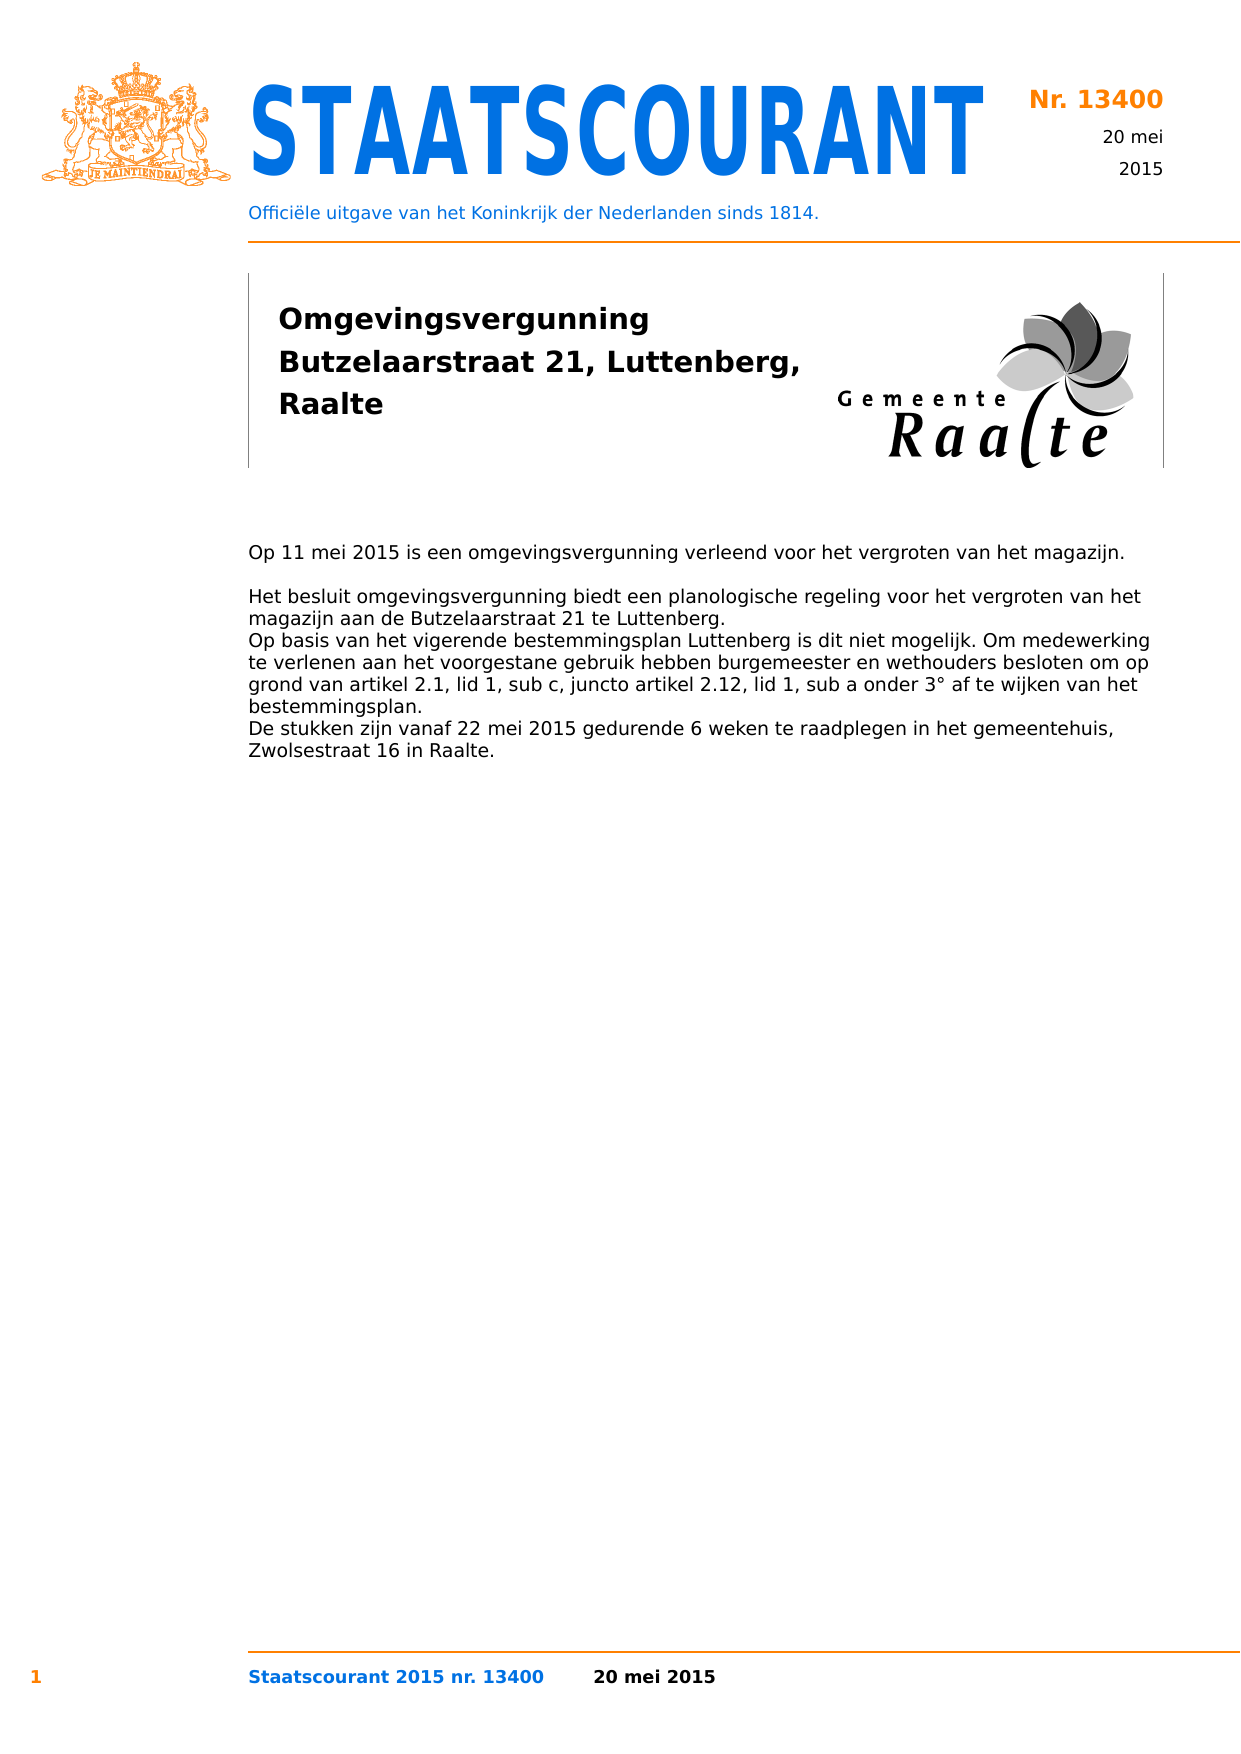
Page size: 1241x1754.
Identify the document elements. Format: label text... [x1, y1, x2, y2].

table_cell 20 mei [998, 121, 1240, 153]
text Op 11 mei 2015 is een omgevingsvergunning verleend voor het vergroten van het magazijn. [248, 542, 1163, 564]
table_header [25, 62, 248, 241]
text Het besluit omgevingsvergunning biedt een planologische regeling voor het vergroten van het magazijn aan de Butzelaarstraat 21 te Luttenberg. [248, 586, 1163, 630]
picture [41, 62, 231, 186]
subtitle Omgevingsvergunning Butzelaarstraat 21, Luttenberg, Raalte [249, 273, 1163, 468]
table_cell 2015 [998, 153, 1240, 203]
table_cell Officiële uitgave van het Koninkrijk der Nederlanden sinds 1814. [248, 203, 1240, 241]
text Op basis van het vigerende bestemmingsplan Luttenberg is dit niet mogelijk. Om medewerking te verlenen aan het voorgestane gebruik hebben burgemeester en wethouders besloten om op grond van artikel 2.1, lid 1, sub c, juncto artikel 2.12, lid 1, sub a onder 3° af te wijken van het bestemmingsplan. [248, 630, 1163, 718]
table_header Nr. 13400 [998, 62, 1240, 121]
table_header STAATSCOURANT [248, 62, 998, 203]
text De stukken zijn vanaf 22 mei 2015 gedurende 6 weken te raadplegen in het gemeentehuis, Zwolsestraat 16 in Raalte. [248, 718, 1163, 762]
picture [838, 302, 1134, 468]
